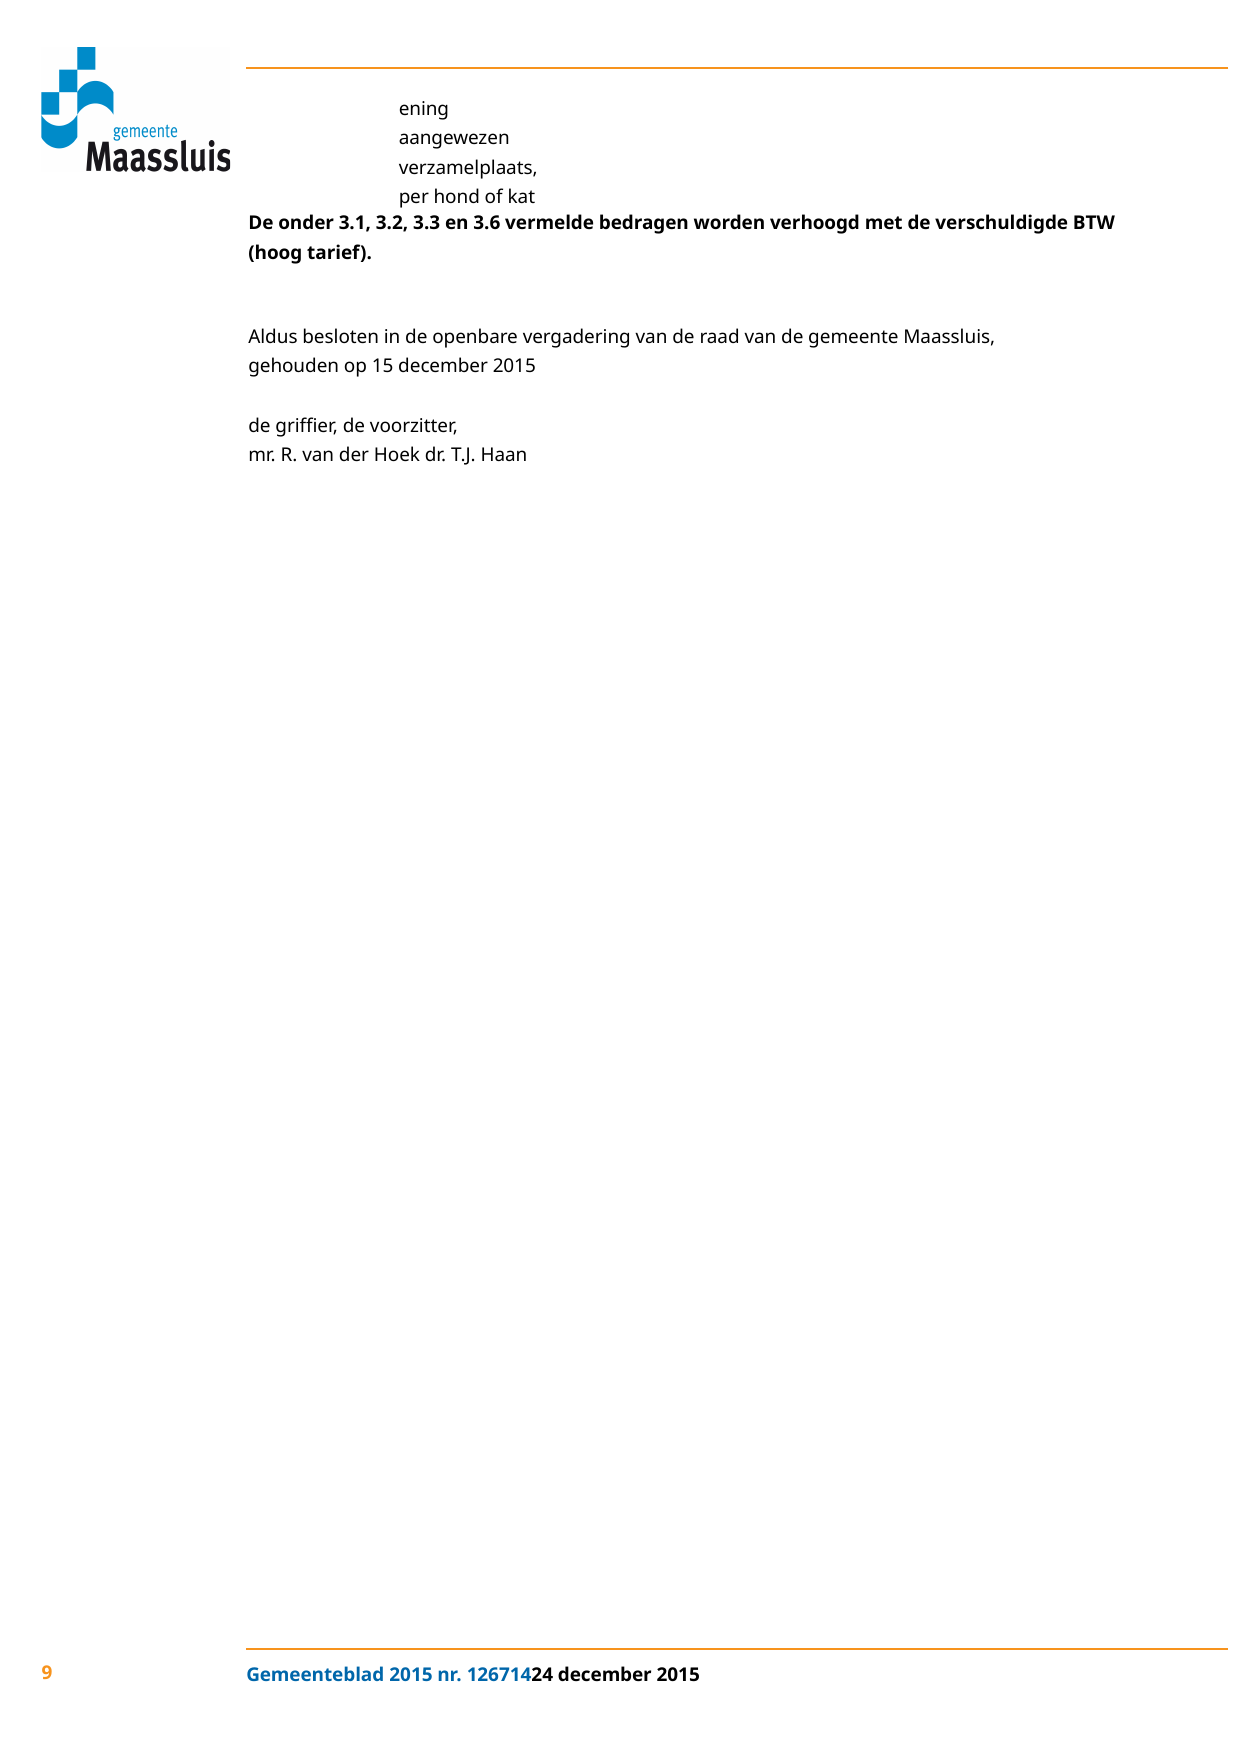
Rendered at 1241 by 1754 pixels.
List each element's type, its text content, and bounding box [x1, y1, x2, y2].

picture [41, 47, 77, 92]
table_cell [850, 95, 1001, 209]
table_cell [248, 265, 398, 290]
table_cell [399, 265, 549, 290]
table_cell [248, 95, 398, 209]
text mr. R. van der Hoek dr. T.J. Haan [248, 441, 1152, 467]
table_cell De onder 3.1, 3.2, 3.3 en 3.6 vermelde bedragen worden verhoogd met de verschuldigde BTW (hoog tarief). [248, 209, 1152, 264]
table_cell [549, 95, 700, 209]
text Aldus besloten in de openbare vergadering van de raad van de gemeente Maassluis, [248, 323, 1152, 349]
table_cell [1001, 265, 1152, 290]
table_cell ening aangewezen verzamelplaats, per hond of kat [399, 95, 549, 209]
picture [41, 47, 231, 172]
text de griffier, de voorzitter, [248, 412, 1152, 438]
text gehouden op 15 december 2015 [248, 353, 1152, 378]
table_cell [700, 265, 850, 290]
table_cell [1001, 95, 1152, 209]
table_cell [850, 265, 1001, 290]
table_cell [549, 265, 700, 290]
table_cell [700, 95, 850, 209]
